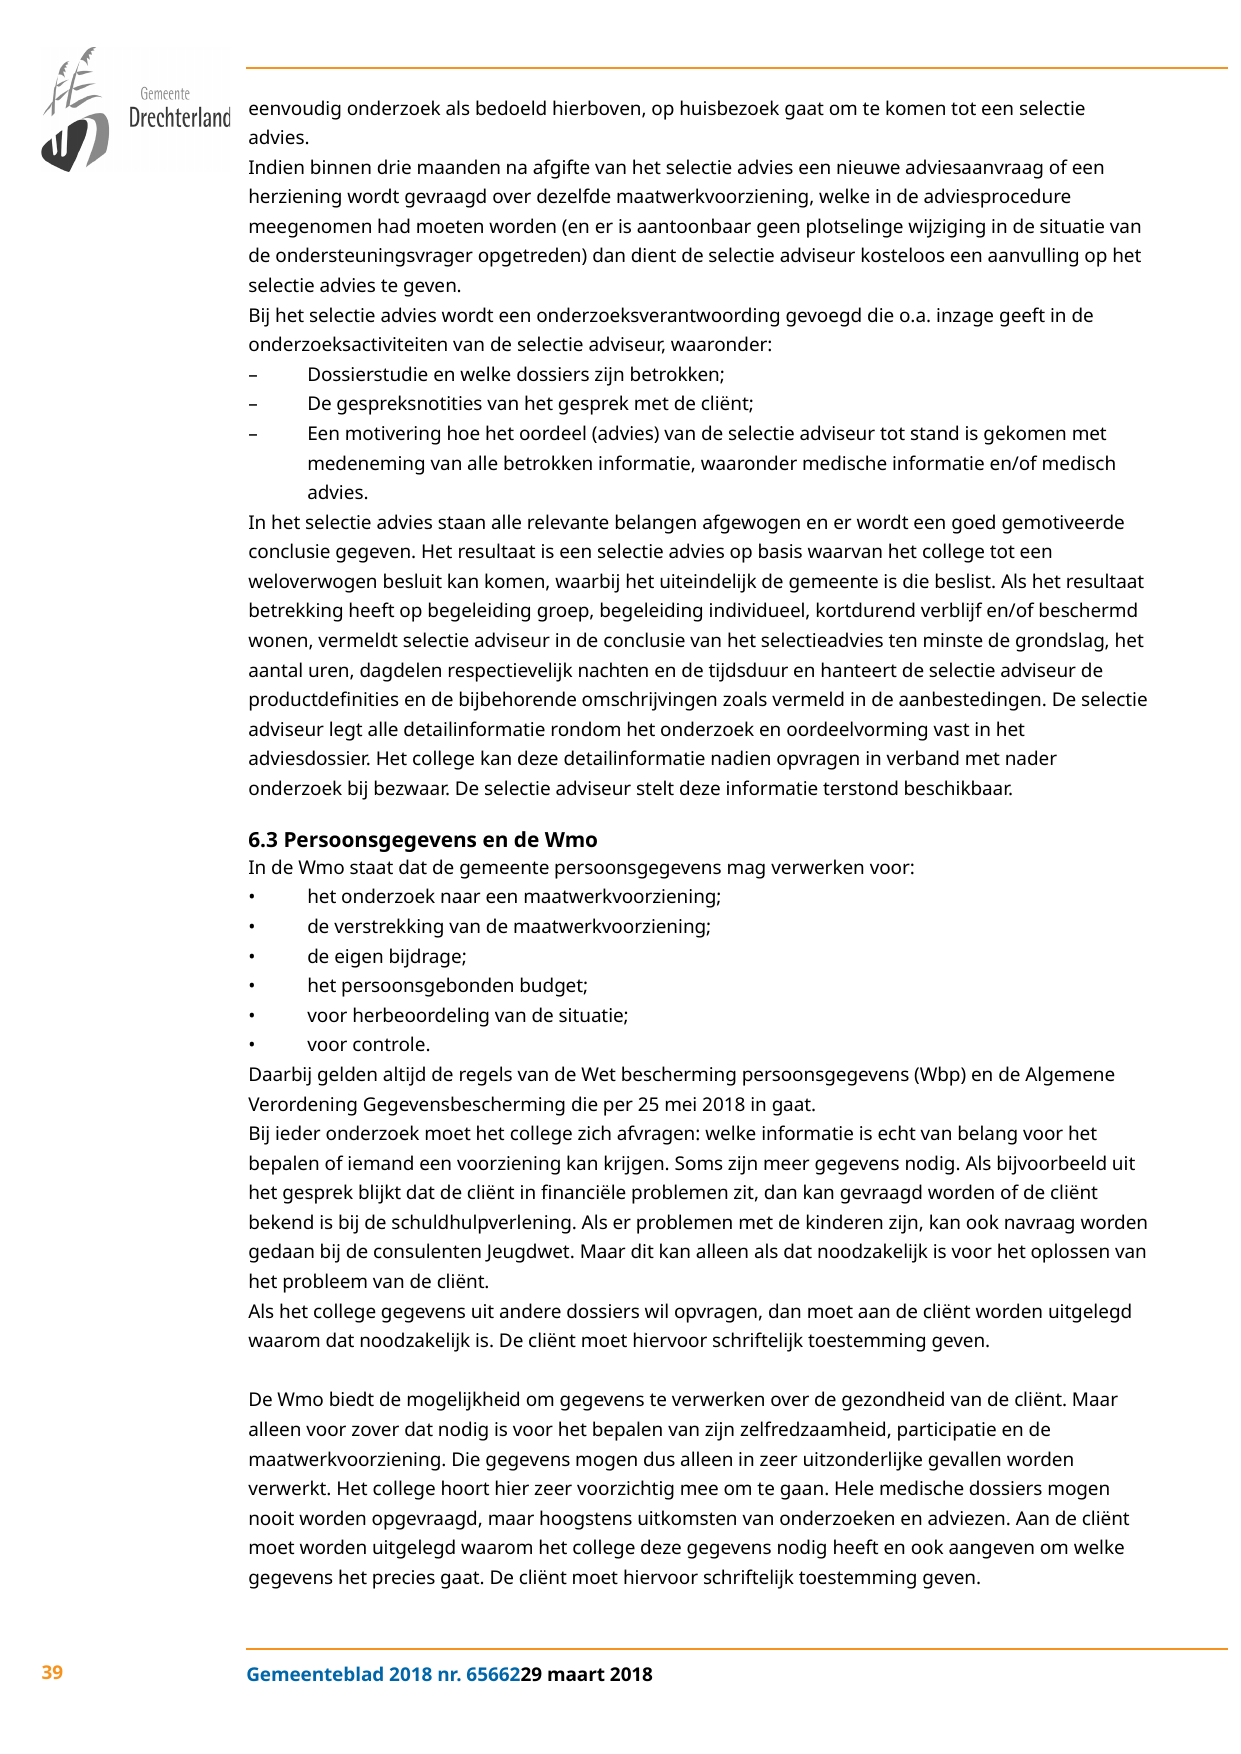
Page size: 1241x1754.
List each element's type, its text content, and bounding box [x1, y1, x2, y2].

text In het selectie advies staan alle relevante belangen afgewogen en er wordt een goed gemotiveerde conclusie gegeven. Het resultaat is een selectie advies op basis waarvan het college tot een weloverwogen besluit kan komen, waarbij het uiteindelijk de gemeente is die beslist. Als het resultaat betrekking heeft op begeleiding groep, begeleiding individueel, kortdurend verblijf en/of beschermd wonen, vermeldt selectie adviseur in de conclusie van het selectieadvies ten minste de grondslag, het aantal uren, dagdelen respectievelijk nachten en de tijdsduur en hanteert de selectie adviseur de productdefinities en de bijbehorende omschrijvingen zoals vermeld in de aanbestedingen. De selectie adviseur legt alle detailinformatie rondom het onderzoek en oordeelvorming vast in het adviesdossier. Het college kan deze detailinformatie nadien opvragen in verband met nader onderzoek bij bezwaar. De selectie adviseur stelt deze informatie terstond beschikbaar. [248, 509, 1152, 801]
picture [41, 47, 231, 172]
list De gespreksnotities van het gesprek met de cliënt; [248, 391, 1152, 416]
text Daarbij gelden altijd de regels van de Wet bescherming persoonsgegevens (Wbp) en de Algemene Verordening Gegevensbescherming die per 25 mei 2018 in gaat. [248, 1061, 1152, 1116]
list het onderzoek naar een maatwerkvoorziening; [248, 884, 1152, 909]
text 6.3 Persoonsgegevens en de Wmo [248, 826, 1152, 854]
text Bij ieder onderzoek moet het college zich afvragen: welke informatie is echt van belang voor het bepalen of iemand een voorziening kan krijgen. Soms zijn meer gegevens nodig. Als bijvoorbeeld uit het gesprek blijkt dat de cliënt in financiële problemen zit, dan kan gevraagd worden of de cliënt bekend is bij de schuldhulpverlening. Als er problemen met de kinderen zijn, kan ook navraag worden gedaan bij de consulenten Jeugdwet. Maar dit kan alleen als dat noodzakelijk is voor het oplossen van het probleem van de cliënt. [248, 1120, 1152, 1294]
text Indien binnen drie maanden na afgifte van het selectie advies een nieuwe adviesaanvraag of een herziening wordt gevraagd over dezelfde maatwerkvoorziening, welke in de adviesprocedure meegenomen had moeten worden (en er is aantoonbaar geen plotselinge wijziging in de situatie van de ondersteuningsvrager opgetreden) dan dient de selectie adviseur kosteloos een aanvulling op het selectie advies te geven. [248, 154, 1152, 298]
text eenvoudig onderzoek als bedoeld hierboven, op huisbezoek gaat om te komen tot een selectie advies. [248, 95, 1152, 150]
list Dossierstudie en welke dossiers zijn betrokken; [248, 361, 1152, 387]
text Als het college gegevens uit andere dossiers wil opvragen, dan moet aan de cliënt worden uitgelegd waarom dat noodzakelijk is. De cliënt moet hiervoor schriftelijk toestemming geven. [248, 1298, 1152, 1353]
list voor controle. [248, 1032, 1152, 1057]
text Bij het selectie advies wordt een onderzoeksverantwoording gevoegd die o.a. inzage geeft in de onderzoeksactiviteiten van de selectie adviseur, waaronder: [248, 302, 1152, 357]
text In de Wmo staat dat de gemeente persoonsgegevens mag verwerken voor: [248, 854, 1152, 880]
list het persoonsgebonden budget; [248, 972, 1152, 998]
text De Wmo biedt de mogelijkheid om gegevens te verwerken over de gezondheid van de cliënt. Maar alleen voor zover dat nodig is voor het bepalen van zijn zelfredzaamheid, participatie en de maatwerkvoorziening. Die gegevens mogen dus alleen in zeer uitzonderlijke gevallen worden verwerkt. Het college hoort hier zeer voorzichtig mee om te gaan. Hele medische dossiers mogen nooit worden opgevraagd, maar hoogstens uitkomsten van onderzoeken en adviezen. Aan de cliënt moet worden uitgelegd waarom het college deze gegevens nodig heeft en ook aangeven om welke gegevens het precies gaat. De cliënt moet hiervoor schriftelijk toestemming geven. [248, 1387, 1152, 1590]
list de eigen bijdrage; [248, 943, 1152, 968]
list voor herbeoordeling van de situatie; [248, 1002, 1152, 1028]
list de verstrekking van de maatwerkvoorziening; [248, 913, 1152, 939]
list Een motivering hoe het oordeel (advies) van de selectie adviseur tot stand is gekomen met medeneming van alle betrokken informatie, waaronder medische informatie en/of medisch advies. [248, 420, 1152, 505]
